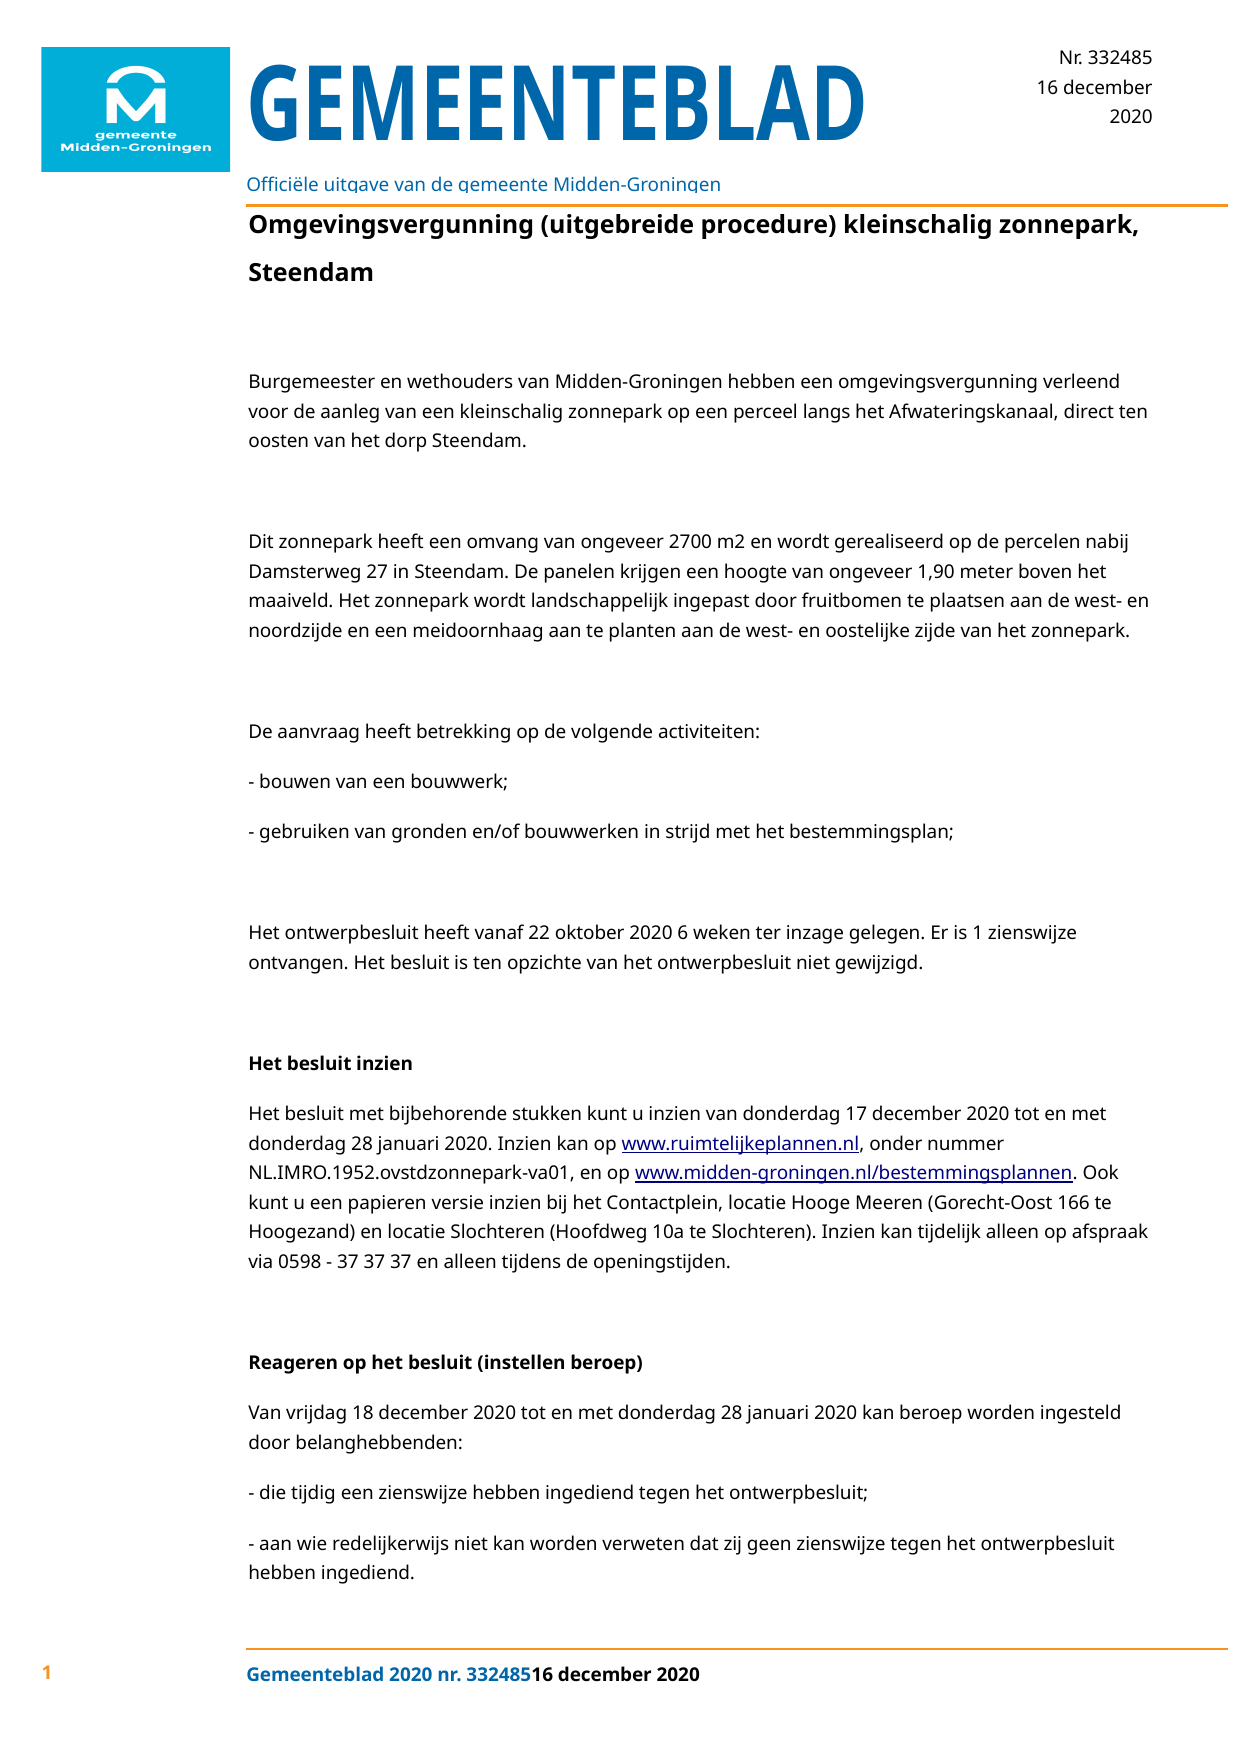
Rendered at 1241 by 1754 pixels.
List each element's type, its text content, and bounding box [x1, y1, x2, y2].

picture [184, 146, 190, 153]
text Dit zonnepark heeft een omvang van ongeveer 2700 m2 en wordt gerealiseerd op de percelen nabij Damsterweg 27 in Steendam. De panelen krijgen een hoogte van ongeveer 1,90 meter boven het maaiveld. Het zonnepark wordt landschappelijk ingepast door fruitbomen te plaatsen aan de west- en noordzijde en een meidoornhaag aan te planten aan de west- en oostelijke zijde van het zonnepark. [248, 528, 1152, 643]
text Van vrijdag 18 december 2020 tot en met donderdag 28 januari 2020 kan beroep worden ingesteld door belanghebbenden: [248, 1399, 1152, 1455]
picture [108, 66, 164, 82]
text - bouwen van een bouwwerk; [248, 768, 1152, 794]
text De aanvraag heeft betrekking op de volgende activiteiten: [248, 718, 1152, 744]
text Omgevingsvergunning (uitgebreide procedure) kleinschalig zonnepark, Steendam [248, 207, 1152, 288]
text Het besluit inzien [248, 1050, 1152, 1076]
text Het besluit met bijbehorende stukken kunt u inzien van donderdag 17 december 2020 tot en met donderdag 28 januari 2020. Inzien kan op www.ruimtelijkeplannen.nl, onder nummer NL.IMRO.1952.ovstdzonnepark-va01, en op www.midden-groningen.nl/bestemmingsplannen. Ook kunt u een papieren versie inzien bij het Contactplein, locatie Hooge Meeren (Gorecht-Oost 166 te Hoogezand) en locatie Slochteren (Hoofdweg 10a te Slochteren). Inzien kan tijdelijk alleen op afspraak via 0598 - 37 37 37 en alleen tijdens de openingstijden. [248, 1100, 1152, 1274]
text - die tijdig een zienswijze hebben ingediend tegen het ontwerpbesluit; [248, 1479, 1152, 1505]
picture [107, 89, 165, 122]
text Reageren op het besluit (instellen beroep) [248, 1349, 1152, 1375]
text Het ontwerpbesluit heeft vanaf 22 oktober 2020 6 weken ter inzage gelegen. Er is 1 zienswijze ontvangen. Het besluit is ten opzichte van het ontwerpbesluit niet gewijzigd. [248, 919, 1152, 975]
text - aan wie redelijkerwijs niet kan worden verweten dat zij geen zienswijze tegen het ontwerpbesluit hebben ingediend. [248, 1530, 1152, 1585]
text - gebruiken van gronden en/of bouwwerken in strijd met het bestemmingsplan; [248, 819, 1152, 844]
text Burgemeester en wethouders van Midden-Groningen hebben een omgevingsvergunning verleend voor de aanleg van een kleinschalig zonnepark op een perceel langs het Afwateringskanaal, direct ten oosten van het dorp Steendam. [248, 368, 1152, 453]
